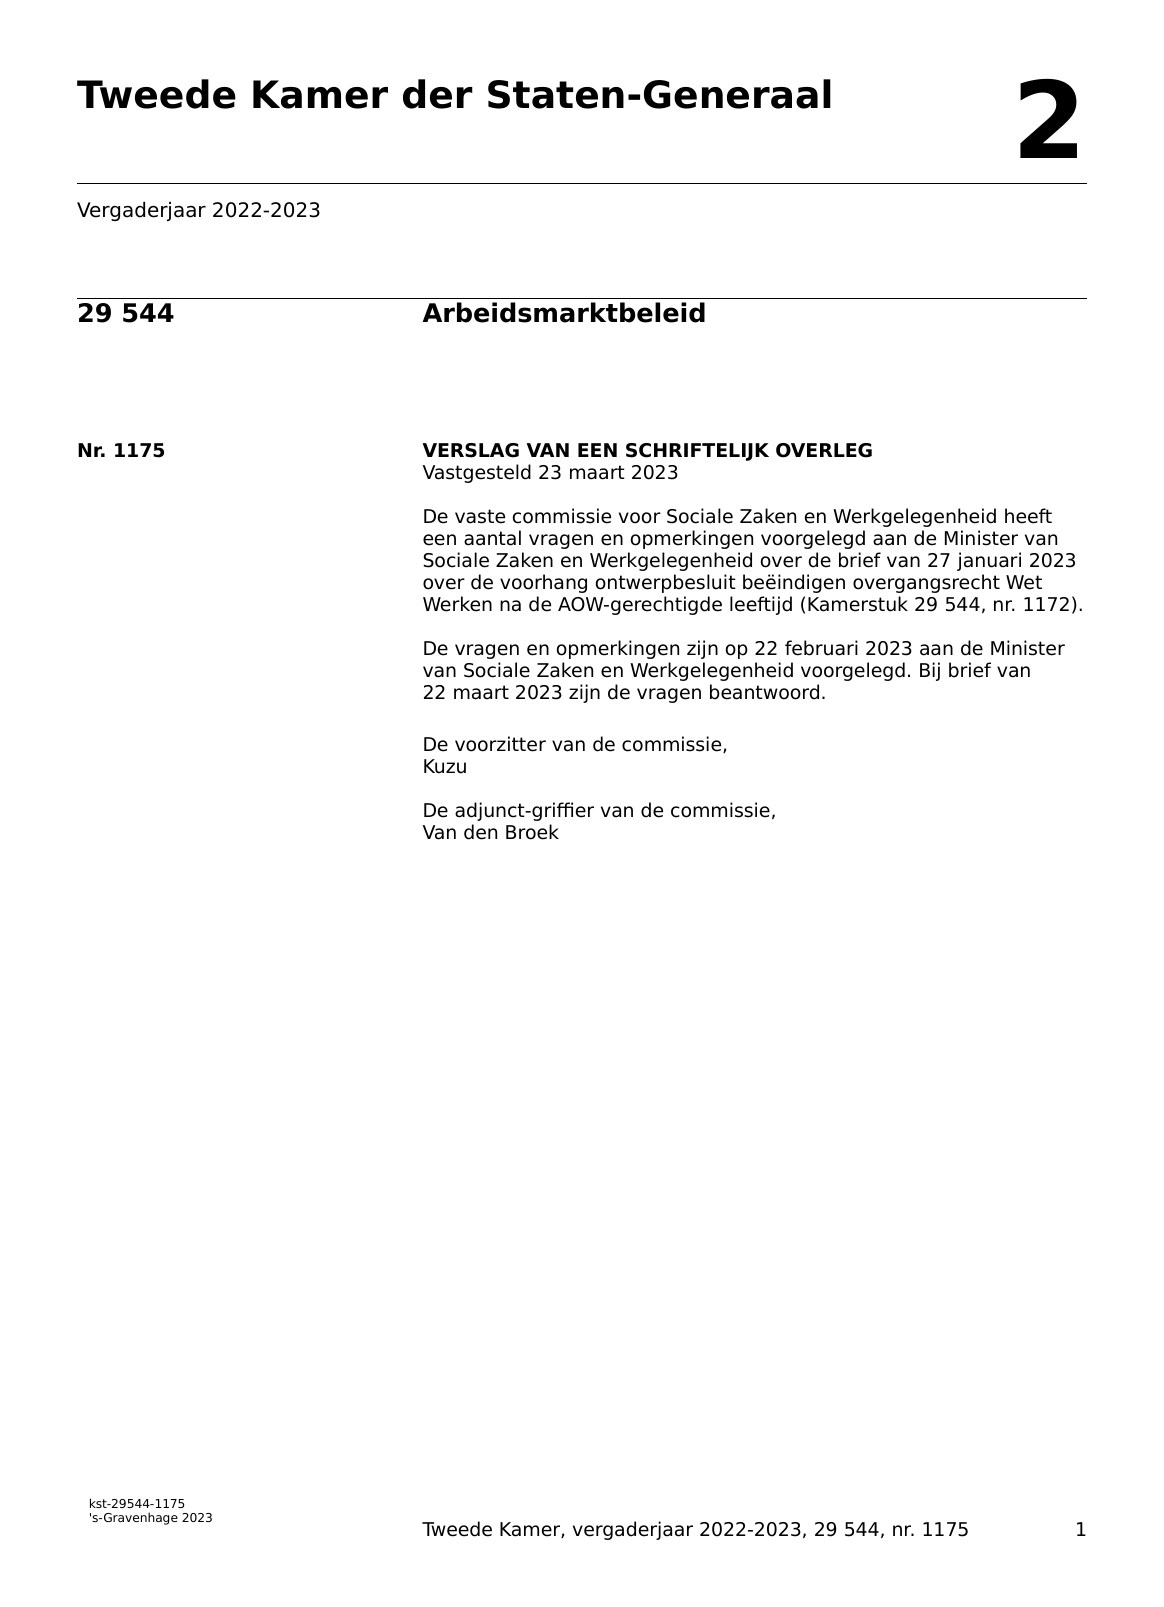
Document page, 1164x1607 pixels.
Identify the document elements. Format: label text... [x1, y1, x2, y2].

text De adjunct-griffier van de commissie, Van den Broek [422, 800, 1087, 844]
table_cell Vergaderjaar 2022-2023 [77, 184, 1087, 298]
text De vragen en opmerkingen zijn op 22 februari 2023 aan de Minister van Sociale Zaken en Werkgelegenheid voorgelegd. Bij brief van 22 maart 2023 zijn de vragen beantwoord. [422, 638, 1087, 704]
text De voorzitter van de commissie, Kuzu [422, 734, 1087, 778]
table_header 2 [886, 59, 1087, 183]
subtitle Nr. 1175 VERSLAG VAN EEN SCHRIFTELIJK OVERLEG [77, 440, 1087, 462]
text 's-Gravenhage 2023 [88, 1511, 323, 1525]
text Vastgesteld 23 maart 2023 [422, 462, 1087, 484]
text kst-29544-1175 [88, 1497, 323, 1511]
subtitle 29 544 Arbeidsmarktbeleid [77, 299, 1087, 329]
text De vaste commissie voor Sociale Zaken en Werkgelegenheid heeft een aantal vragen en opmerkingen voorgelegd aan de Minister van Sociale Zaken en Werkgelegenheid over de brief van 27 januari 2023 over de voorhang ontwerpbesluit beëindigen overgangsrecht Wet Werken na de AOW-gerechtigde leeftijd (Kamerstuk 29 544, nr. 1172). [422, 506, 1087, 616]
table_header Tweede Kamer der Staten-Generaal [77, 59, 886, 183]
